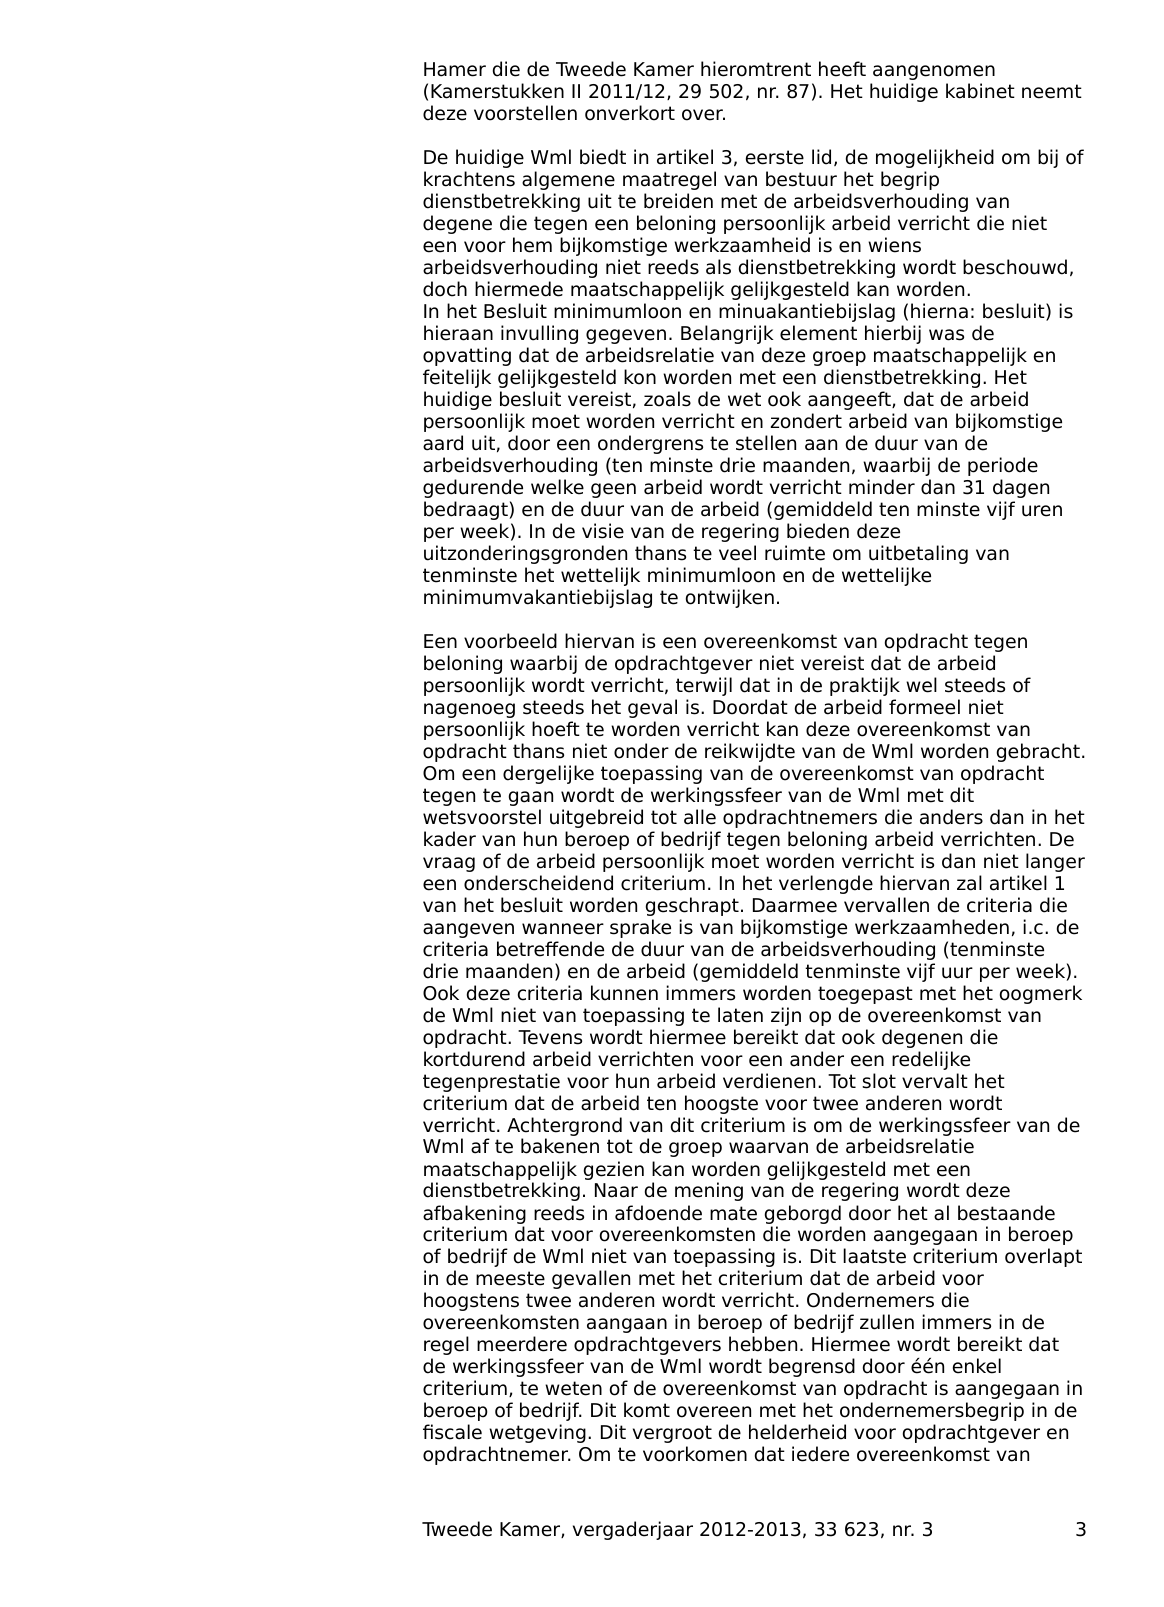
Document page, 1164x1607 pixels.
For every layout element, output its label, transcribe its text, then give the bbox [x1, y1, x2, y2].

text Hamer die de Tweede Kamer hieromtrent heeft aangenomen (Kamerstukken II 2011/12, 29 502, nr. 87). Het huidige kabinet neemt deze voorstellen onverkort over. [422, 59, 1087, 125]
text In het Besluit minimumloon en minuakantiebijslag (hierna: besluit) is hieraan invulling gegeven. Belangrijk element hierbij was de opvatting dat de arbeidsrelatie van deze groep maatschappelijk en feitelijk gelijkgesteld kon worden met een dienstbetrekking. Het huidige besluit vereist, zoals de wet ook aangeeft, dat de arbeid persoonlijk moet worden verricht en zondert arbeid van bijkomstige aard uit, door een ondergrens te stellen aan de duur van de arbeidsverhouding (ten minste drie maanden, waarbij de periode gedurende welke geen arbeid wordt verricht minder dan 31 dagen bedraagt) en de duur van de arbeid (gemiddeld ten minste vijf uren per week). In de visie van de regering bieden deze uitzonderingsgronden thans te veel ruimte om uitbetaling van tenminste het wettelijk minimumloon en de wettelijke minimumvakantiebijslag te ontwijken. [422, 301, 1087, 609]
text De huidige Wml biedt in artikel 3, eerste lid, de mogelijkheid om bij of krachtens algemene maatregel van bestuur het begrip dienstbetrekking uit te breiden met de arbeidsverhouding van degene die tegen een beloning persoonlijk arbeid verricht die niet een voor hem bijkomstige werkzaamheid is en wiens arbeidsverhouding niet reeds als dienstbetrekking wordt beschouwd, doch hiermede maatschappelijk gelijkgesteld kan worden. [422, 147, 1087, 301]
text Een voorbeeld hiervan is een overeenkomst van opdracht tegen beloning waarbij de opdrachtgever niet vereist dat de arbeid persoonlijk wordt verricht, terwijl dat in de praktijk wel steeds of nagenoeg steeds het geval is. Doordat de arbeid formeel niet persoonlijk hoeft te worden verricht kan deze overeenkomst van opdracht thans niet onder de reikwijdte van de Wml worden gebracht. Om een dergelijke toepassing van de overeenkomst van opdracht tegen te gaan wordt de werkingssfeer van de Wml met dit wetsvoorstel uitgebreid tot alle opdrachtnemers die anders dan in het kader van hun beroep of bedrijf tegen beloning arbeid verrichten. De vraag of de arbeid persoonlijk moet worden verricht is dan niet langer een onderscheidend criterium. In het verlengde hiervan zal artikel 1 van het besluit worden geschrapt. Daarmee vervallen de criteria die aangeven wanneer sprake is van bijkomstige werkzaamheden, i.c. de criteria betreffende de duur van de arbeidsverhouding (tenminste drie maanden) en de arbeid (gemiddeld tenminste vijf uur per week). Ook deze criteria kunnen immers worden toegepast met het oogmerk de Wml niet van toepassing te laten zijn op de overeenkomst van opdracht. Tevens wordt hiermee bereikt dat ook degenen die kortdurend arbeid verrichten voor een ander een redelijke tegenprestatie voor hun arbeid verdienen. Tot slot vervalt het criterium dat de arbeid ten hoogste voor twee anderen wordt verricht. Achtergrond van dit criterium is om de werkingssfeer van de Wml af te bakenen tot de groep waarvan de arbeidsrelatie maatschappelijk gezien kan worden gelijkgesteld met een dienstbetrekking. Naar de mening van de regering wordt deze afbakening reeds in afdoende mate geborgd door het al bestaande criterium dat voor overeenkomsten die worden aangegaan in beroep of bedrijf de Wml niet van toepassing is. Dit laatste criterium overlapt in de meeste gevallen met het criterium dat de arbeid voor hoogstens twee anderen wordt verricht. Ondernemers die overeenkomsten aangaan in beroep of bedrijf zullen immers in de regel meerdere opdrachtgevers hebben. Hiermee wordt bereikt dat de werkingssfeer van de Wml wordt begrensd door één enkel criterium, te weten of de overeenkomst van opdracht is aangegaan in beroep of bedrijf. Dit komt overeen met het ondernemersbegrip in de fiscale wetgeving. Dit vergroot de helderheid voor opdrachtgever en opdrachtnemer. Om te voorkomen dat iedere overeenkomst van [422, 631, 1087, 1466]
